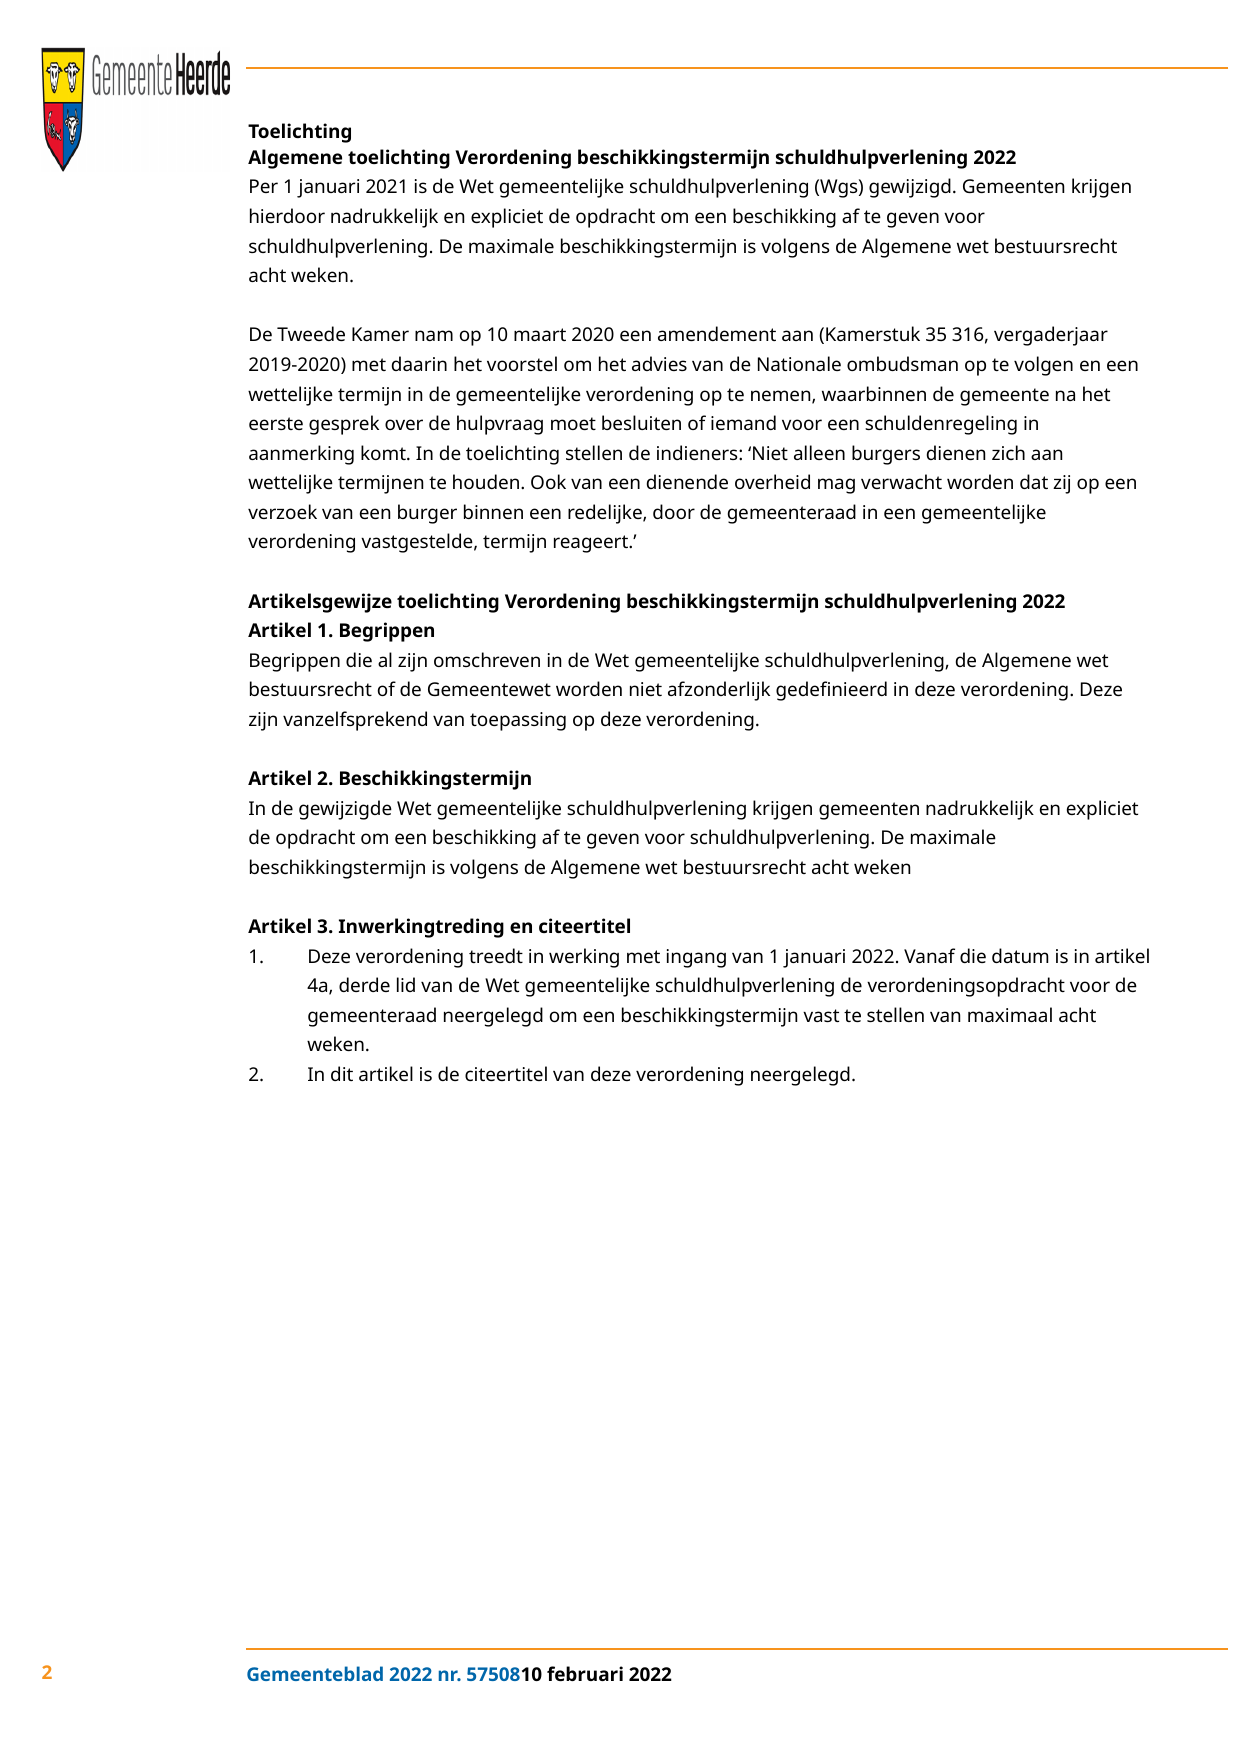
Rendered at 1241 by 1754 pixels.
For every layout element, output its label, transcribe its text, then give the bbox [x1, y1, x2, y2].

text De Tweede Kamer nam op 10 maart 2020 een amendement aan (Kamerstuk 35 316, vergaderjaar 2019-2020) met daarin het voorstel om het advies van de Nationale ombudsman op te volgen en een wettelijke termijn in de gemeentelijke verordening op te nemen, waarbinnen de gemeente na het eerste gesprek over de hulpvraag moet besluiten of iemand voor een schuldenregeling in aanmerking komt. In de toelichting stellen de indieners: ‘Niet alleen burgers dienen zich aan wettelijke termijnen te houden. Ook van een dienende overheid mag verwacht worden dat zij op een verzoek van een burger binnen een redelijke, door de gemeenteraad in een gemeentelijke verordening vastgestelde, termijn reageert.’ [248, 322, 1152, 554]
list In dit artikel is de citeertitel van deze verordening neergelegd. [248, 1061, 1152, 1087]
text In de gewijzigde Wet gemeentelijke schuldhulpverlening krijgen gemeenten nadrukkelijk en expliciet de opdracht om een beschikking af te geven voor schuldhulpverlening. De maximale beschikkingstermijn is volgens de Algemene wet bestuursrecht acht weken [248, 795, 1152, 880]
text Artikel 1. Begrippen [248, 617, 1152, 643]
text Toelichting [248, 116, 1152, 144]
text Artikelsgewijze toelichting Verordening beschikkingstermijn schuldhulpverlening 2022 [248, 588, 1152, 614]
text Artikel 3. Inwerkingtreding en citeertitel [248, 913, 1152, 939]
text Artikel 2. Beschikkingstermijn [248, 765, 1152, 791]
text Algemene toelichting Verordening beschikkingstermijn schuldhulpverlening 2022 [248, 144, 1152, 170]
list Deze verordening treedt in werking met ingang van 1 januari 2022. Vanaf die datum is in artikel 4a, derde lid van de Wet gemeentelijke schuldhulpverlening de verordeningsopdracht voor de gemeenteraad neergelegd om een beschikkingstermijn vast te stellen van maximaal acht weken. [248, 943, 1152, 1057]
picture [41, 47, 231, 172]
text Begrippen die al zijn omschreven in de Wet gemeentelijke schuldhulpverlening, de Algemene wet bestuursrecht of de Gemeentewet worden niet afzonderlijk gedefinieerd in deze verordening. Deze zijn vanzelfsprekend van toepassing op deze verordening. [248, 647, 1152, 732]
text Per 1 januari 2021 is de Wet gemeentelijke schuldhulpverlening (Wgs) gewijzigd. Gemeenten krijgen hierdoor nadrukkelijk en expliciet de opdracht om een beschikking af te geven voor schuldhulpverlening. De maximale beschikkingstermijn is volgens de Algemene wet bestuursrecht acht weken. [248, 174, 1152, 288]
